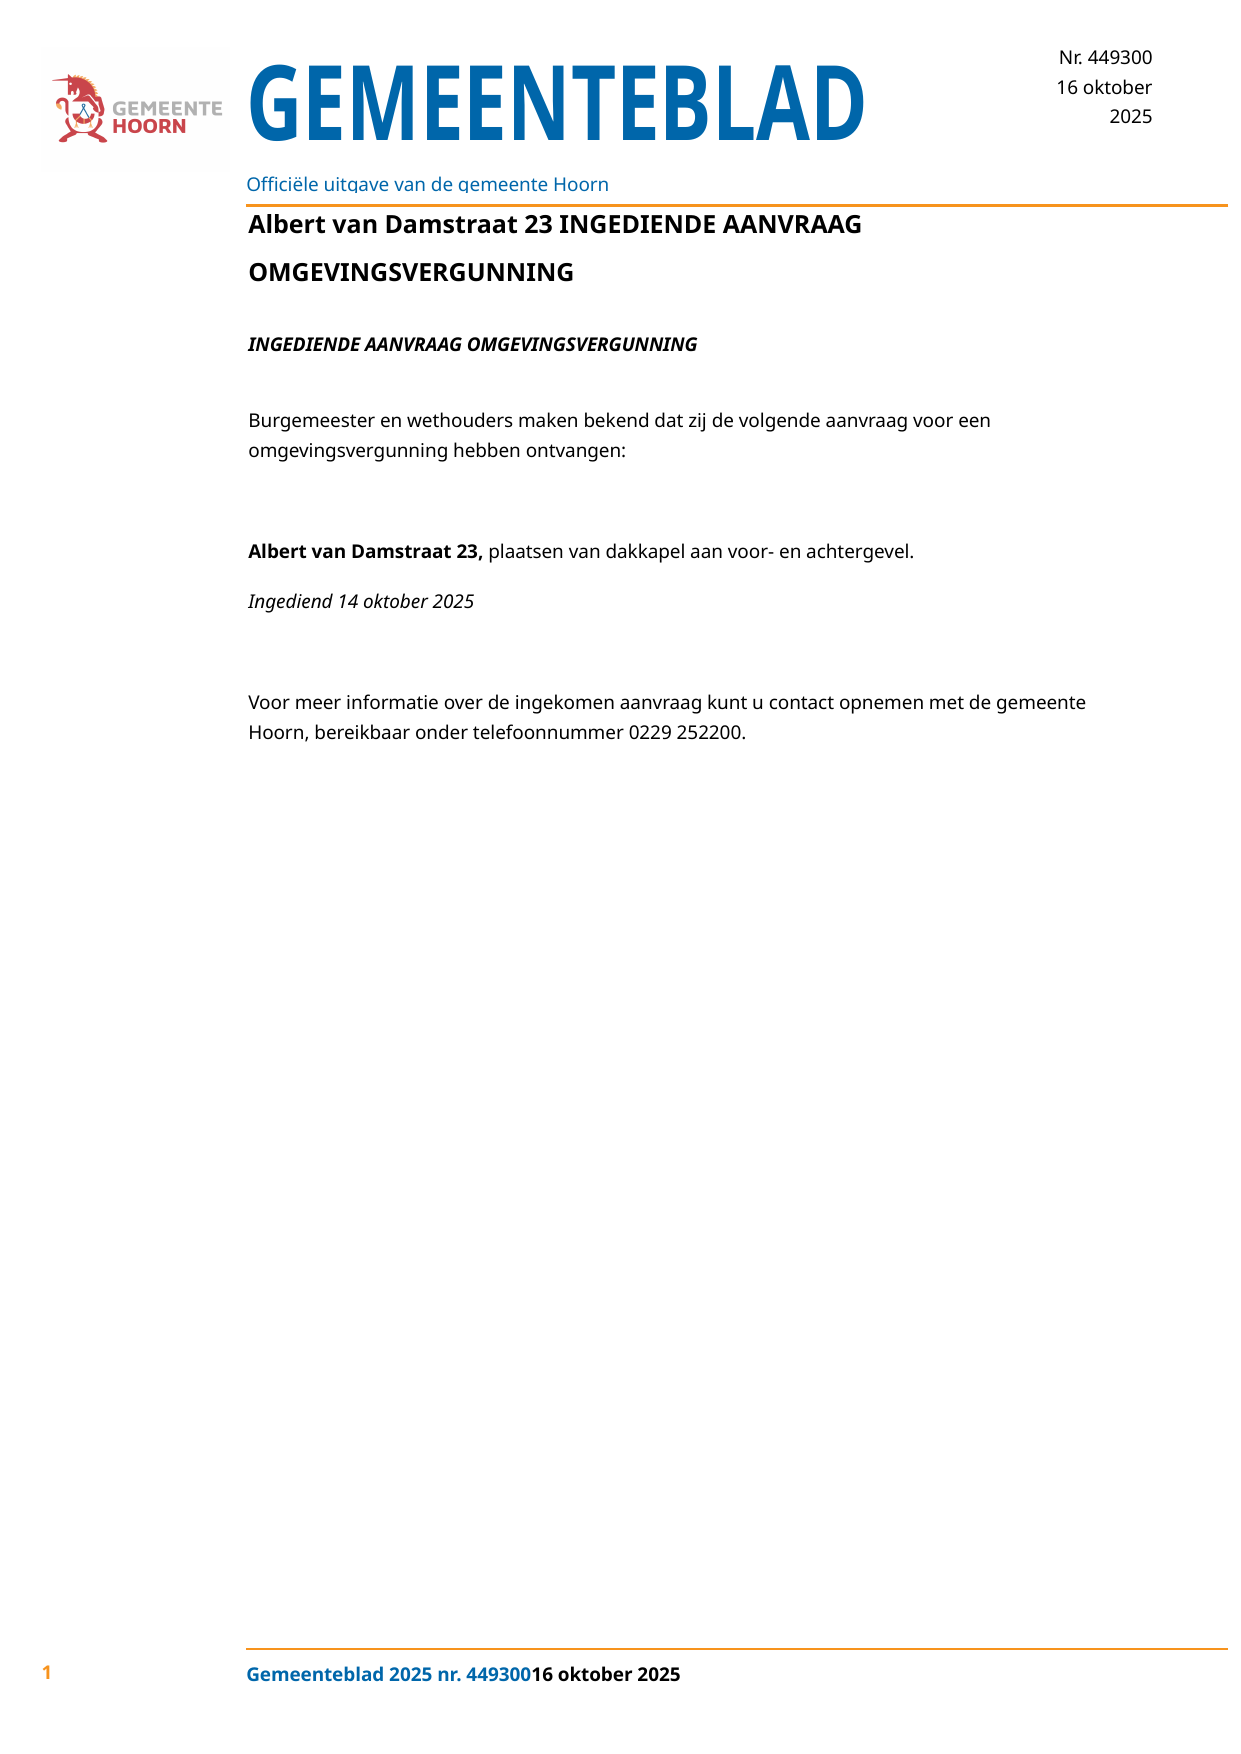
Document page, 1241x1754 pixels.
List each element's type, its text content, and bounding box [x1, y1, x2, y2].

text Albert van Damstraat 23 INGEDIENDE AANVRAAG OMGEVINGSVERGUNNING [248, 207, 1152, 288]
text Voor meer informatie over de ingekomen aanvraag kunt u contact opnemen met de gemeente Hoorn, bereikbaar onder telefoonnummer 0229 252200. [248, 689, 1152, 744]
picture [41, 47, 231, 172]
text Ingediend 14 oktober 2025 [248, 588, 1152, 614]
text Burgemeester en wethouders maken bekend dat zij de volgende aanvraag voor een omgevingsvergunning hebben ontvangen: [248, 408, 1152, 463]
text INGEDIENDE AANVRAAG OMGEVINGSVERGUNNING [248, 331, 1152, 357]
text Albert van Damstraat 23, plaatsen van dakkapel aan voor- en achtergevel. [248, 538, 1152, 564]
